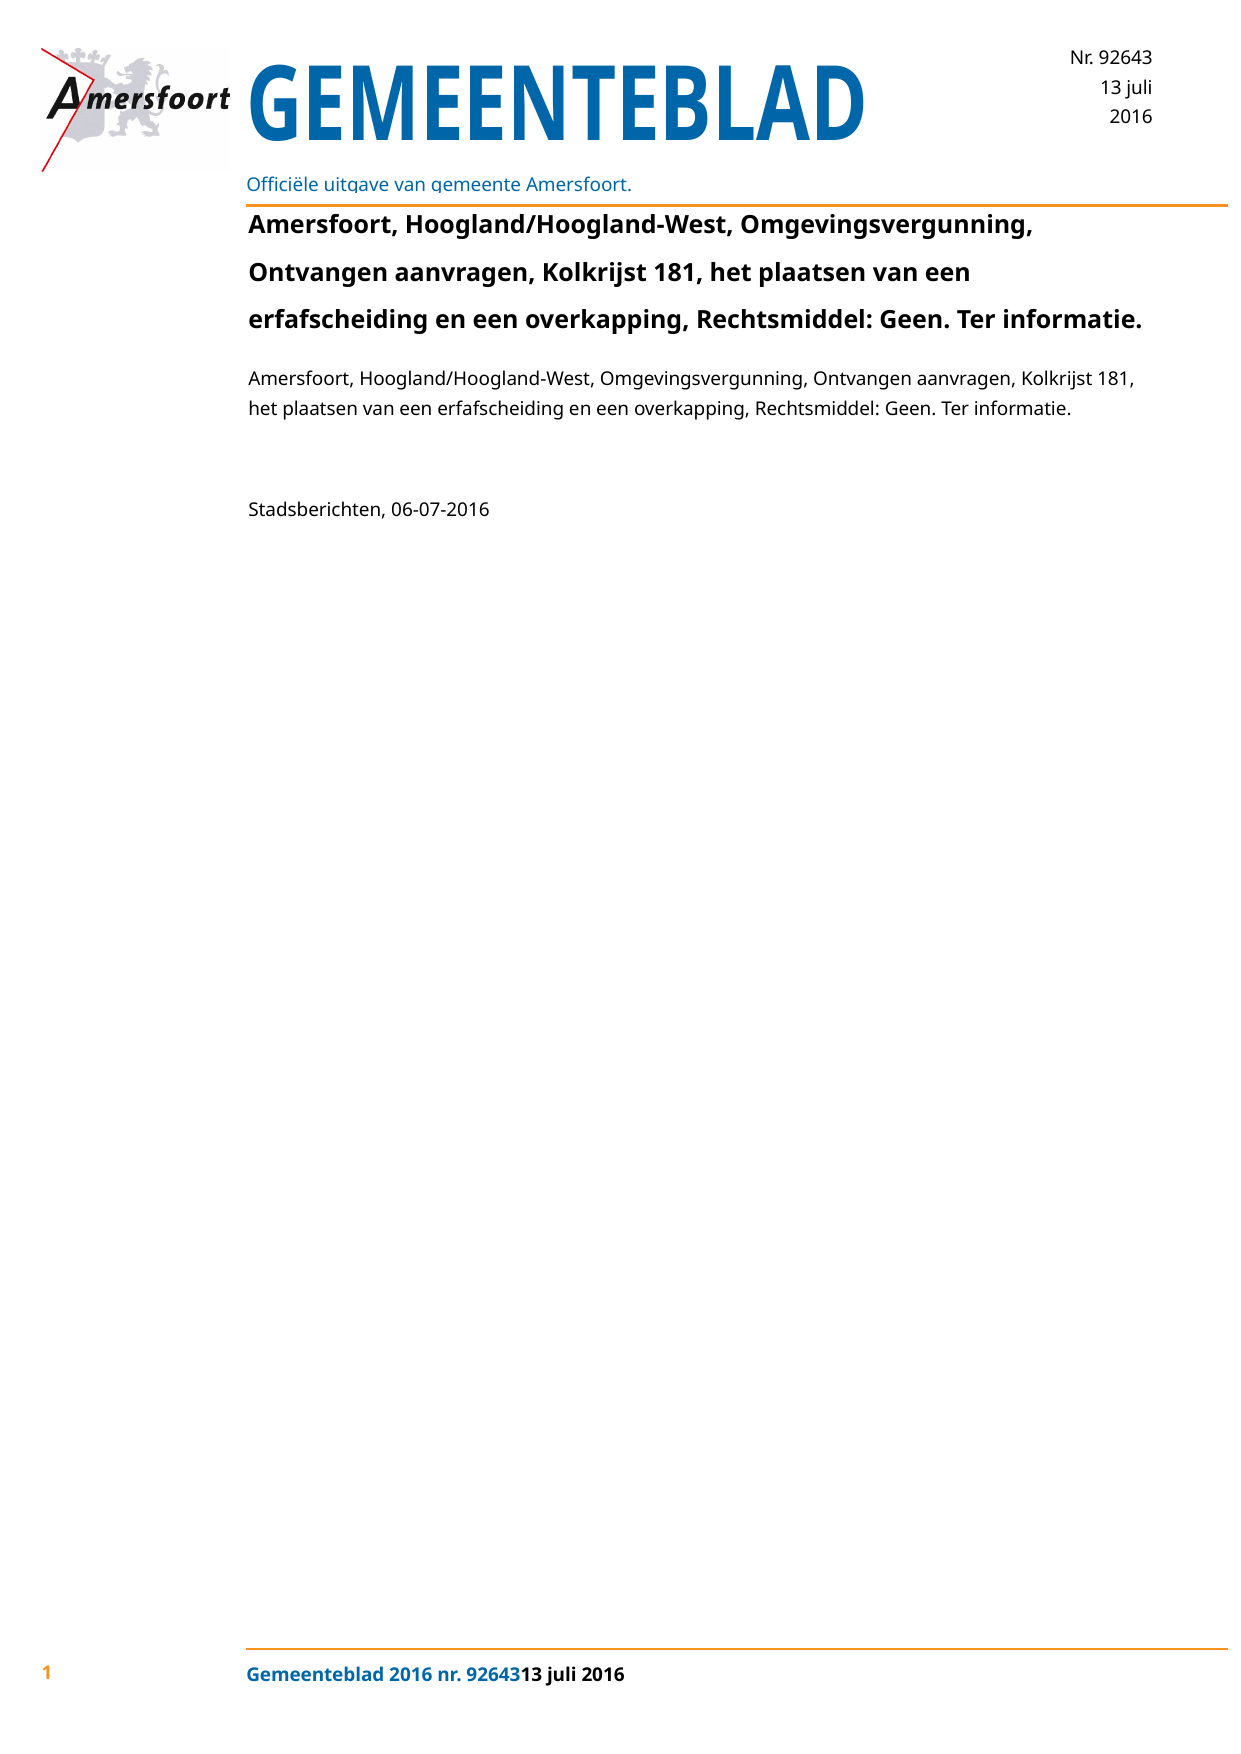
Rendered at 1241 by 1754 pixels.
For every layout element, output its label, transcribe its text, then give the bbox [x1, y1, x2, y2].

text Stadsberichten, 06-07-2016 [248, 496, 1152, 522]
text Amersfoort, Hoogland/Hoogland-West, Omgevingsvergunning, Ontvangen aanvragen, Kolkrijst 181, het plaatsen van een erfafscheiding en een overkapping, Rechtsmiddel: Geen. Ter informatie. [248, 207, 1152, 336]
text Amersfoort, Hoogland/Hoogland-West, Omgevingsvergunning, Ontvangen aanvragen, Kolkrijst 181, het plaatsen van een erfafscheiding en een overkapping, Rechtsmiddel: Geen. Ter informatie. [248, 366, 1152, 421]
picture [41, 47, 231, 172]
